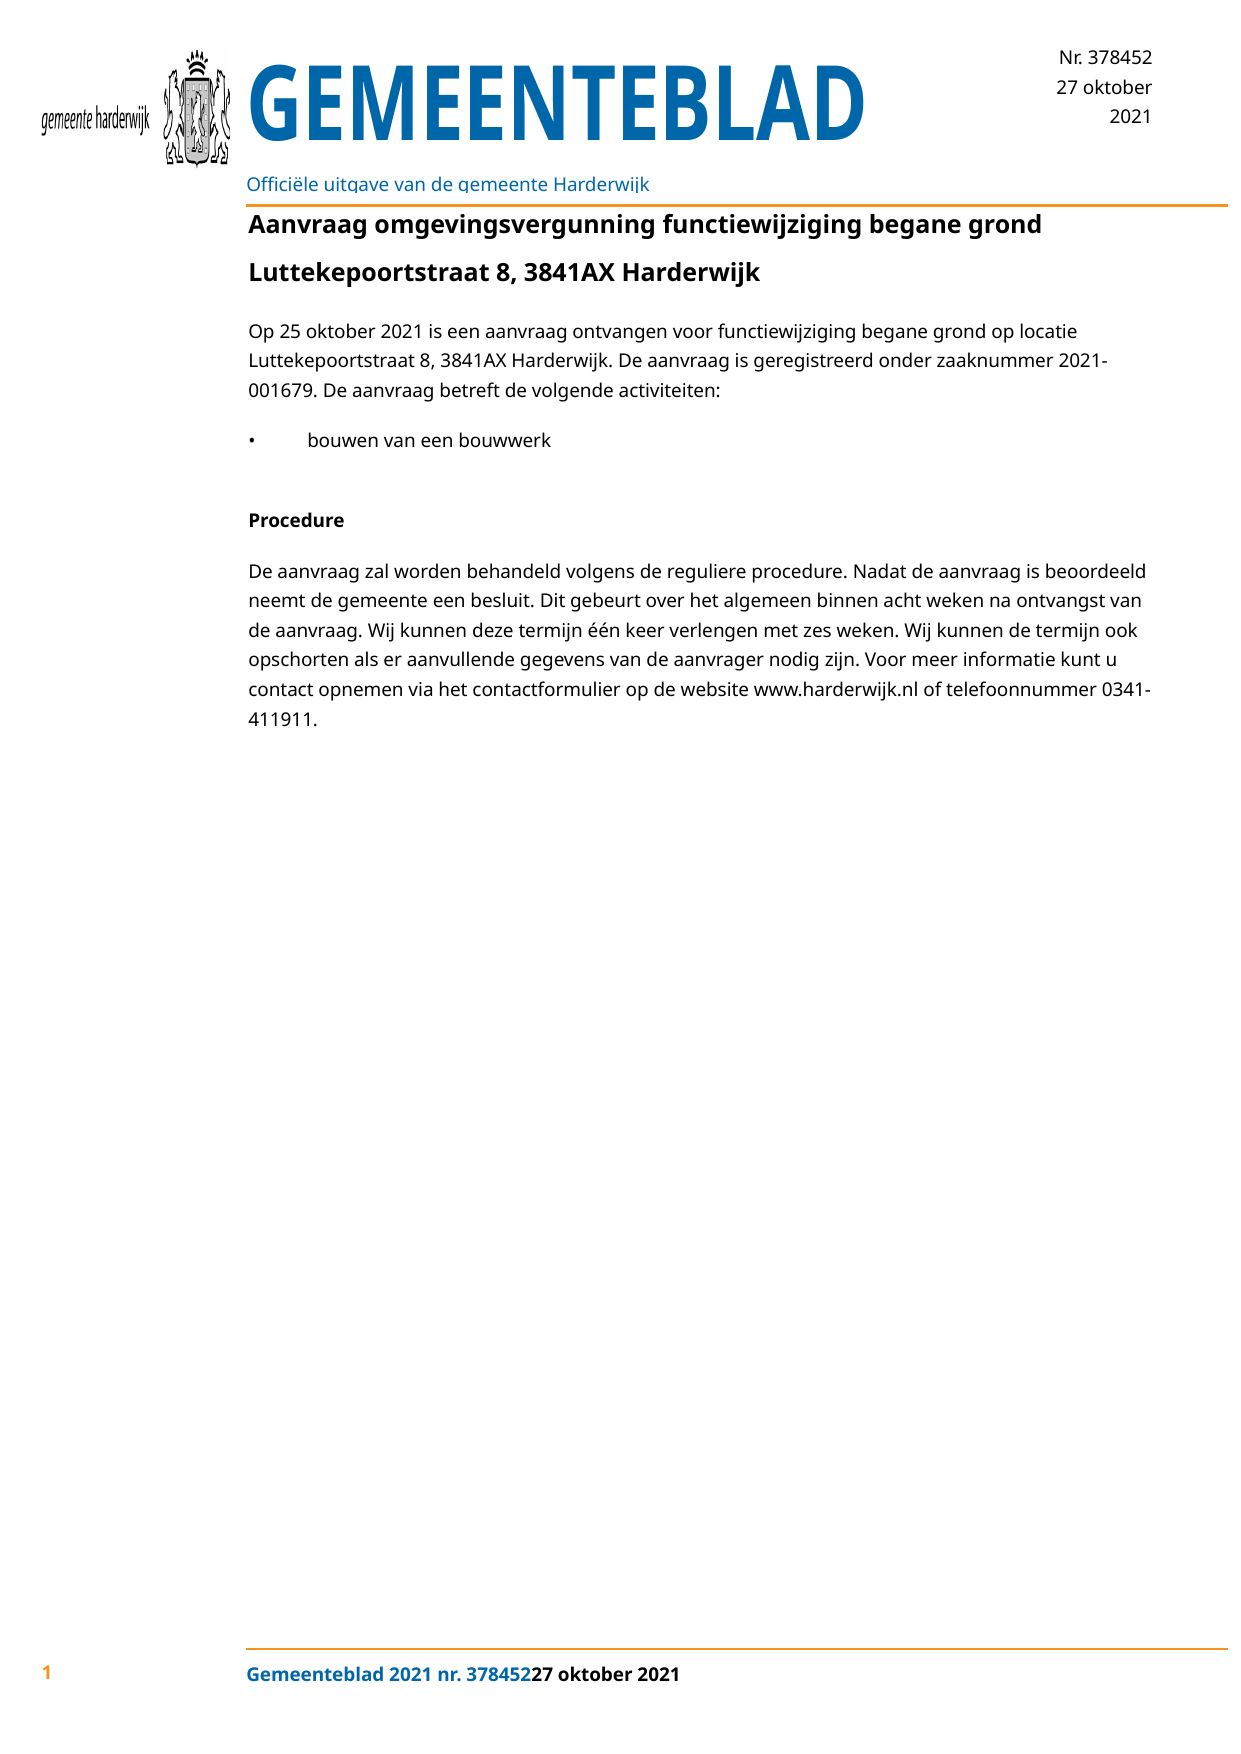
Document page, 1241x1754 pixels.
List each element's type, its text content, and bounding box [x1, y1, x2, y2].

text Aanvraag omgevingsvergunning functiewijziging begane grond Luttekepoortstraat 8, 3841AX Harderwijk [248, 207, 1152, 288]
text Procedure [248, 507, 1152, 533]
text Op 25 oktober 2021 is een aanvraag ontvangen voor functiewijziging begane grond op locatie Luttekepoortstraat 8, 3841AX Harderwijk. De aanvraag is geregistreerd onder zaaknummer 2021-001679. De aanvraag betreft de volgende activiteiten: [248, 318, 1152, 403]
list bouwen van een bouwwerk [248, 427, 1152, 453]
text De aanvraag zal worden behandeld volgens de reguliere procedure. Nadat de aanvraag is beoordeeld neemt de gemeente een besluit. Dit gebeurt over het algemeen binnen acht weken na ontvangst van de aanvraag. Wij kunnen deze termijn één keer verlengen met zes weken. Wij kunnen de termijn ook opschorten als er aanvullende gegevens van de aanvrager nodig zijn. Voor meer informatie kunt u contact opnemen via het contactformulier op de website www.harderwijk.nl of telefoonnummer 0341-411911. [248, 558, 1152, 732]
picture [41, 47, 231, 172]
